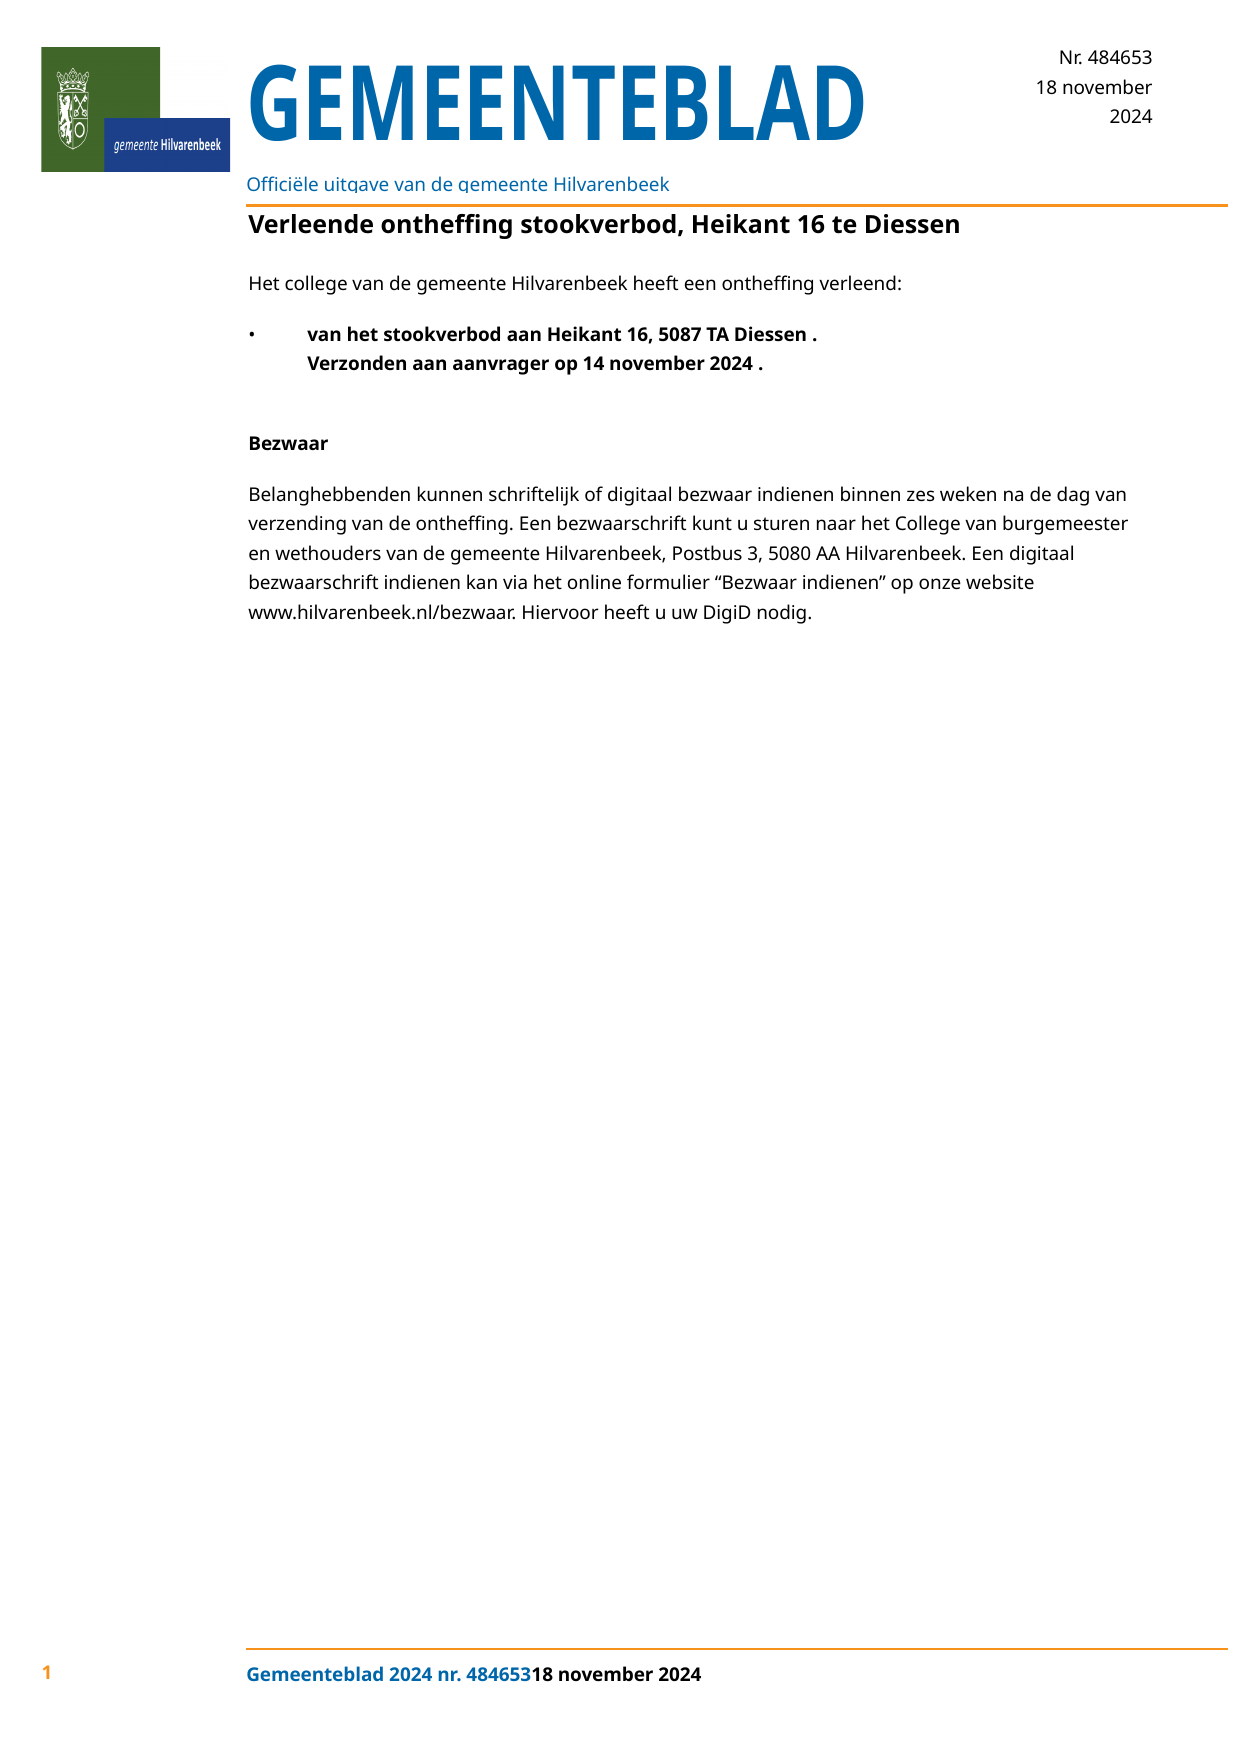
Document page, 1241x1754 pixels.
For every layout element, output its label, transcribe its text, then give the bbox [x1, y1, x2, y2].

text Het college van de gemeente Hilvarenbeek heeft een ontheffing verleend: [248, 270, 1152, 296]
text Verleende ontheffing stookverbod, Heikant 16 te Diessen [248, 207, 1152, 241]
list van het stookverbod aan Heikant 16, 5087 TA Diessen . [248, 321, 1152, 346]
text Belanghebbenden kunnen schriftelijk of digitaal bezwaar indienen binnen zes weken na de dag van verzending van de ontheffing. Een bezwaarschrift kunt u sturen naar het College van burgemeester en wethouders van de gemeente Hilvarenbeek, Postbus 3, 5080 AA Hilvarenbeek. Een digitaal bezwaarschrift indienen kan via het online formulier “Bezwaar indienen” op onze website www.hilvarenbeek.nl/bezwaar. Hiervoor heeft u uw DigiD nodig. [248, 481, 1152, 625]
list Verzonden aan aanvrager op 14 november 2024 . [248, 350, 1152, 376]
text Bezwaar [248, 430, 1152, 456]
picture [41, 47, 231, 172]
